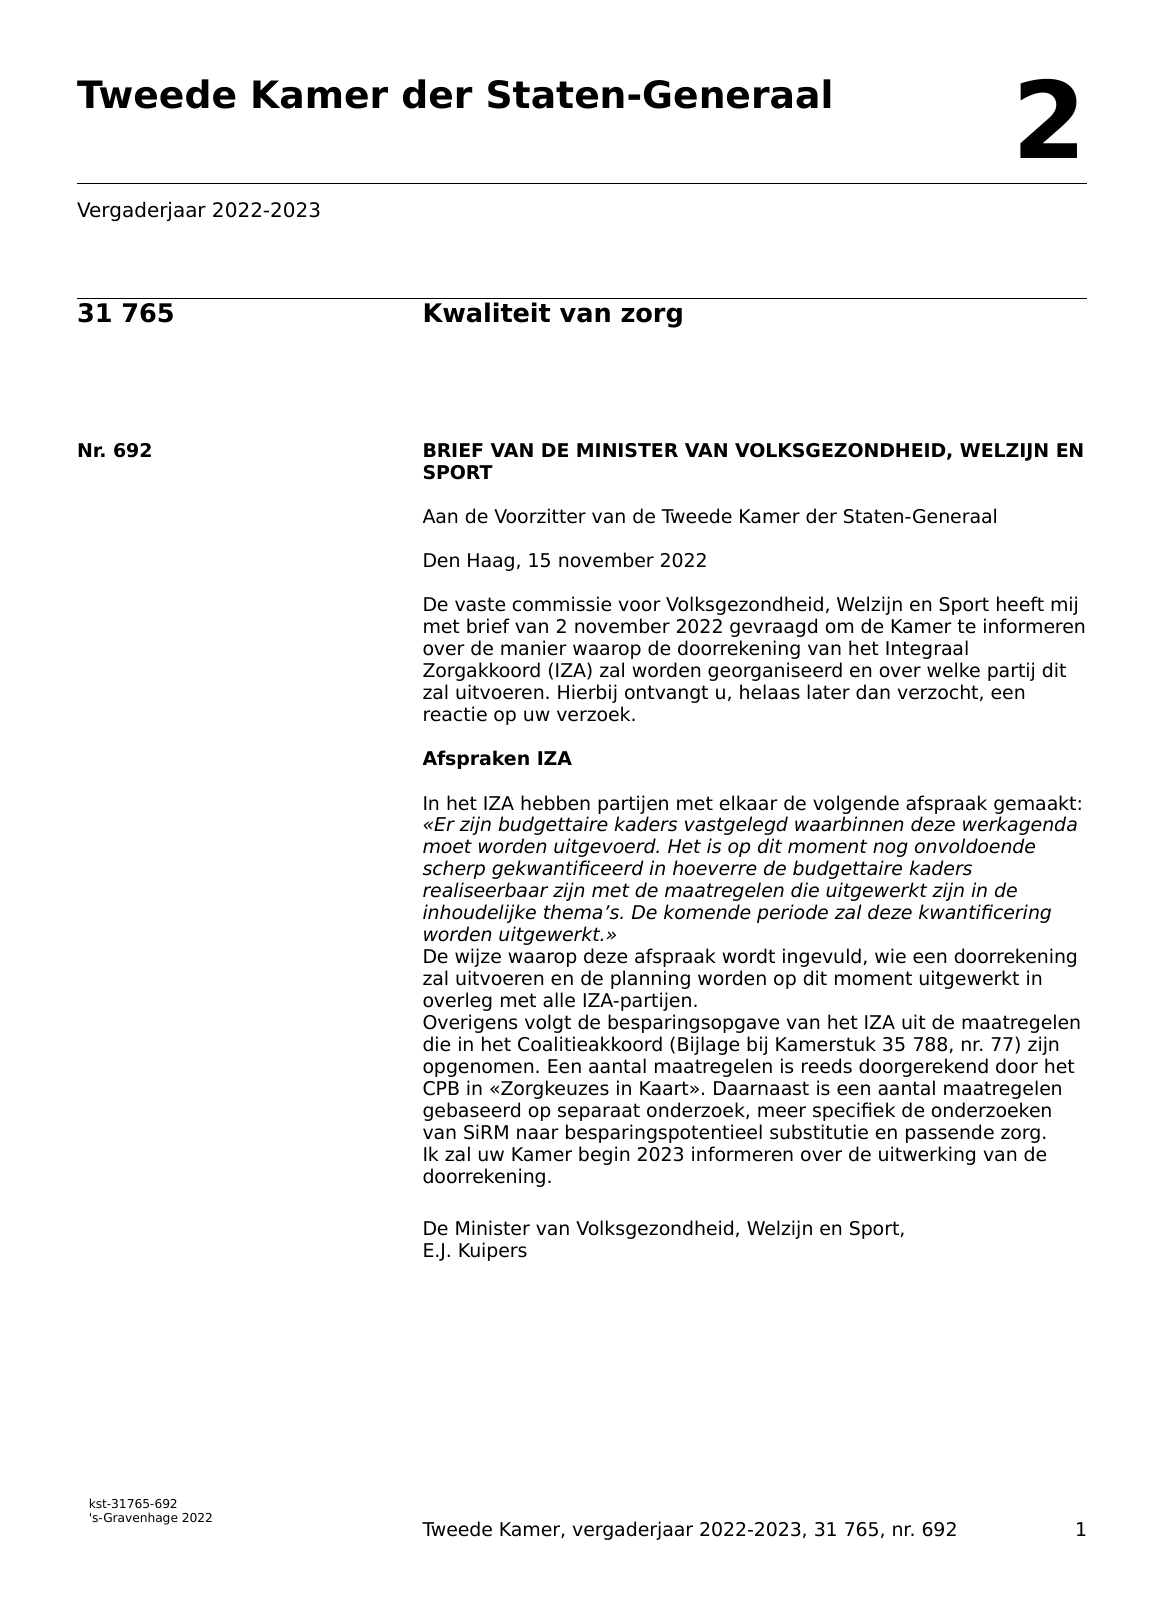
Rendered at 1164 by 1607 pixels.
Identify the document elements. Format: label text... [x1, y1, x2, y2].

subtitle Afspraken IZA [422, 748, 1087, 770]
text Ik zal uw Kamer begin 2023 informeren over de uitwerking van de doorrekening. [422, 1144, 1087, 1188]
text Den Haag, 15 november 2022 [422, 550, 1087, 572]
table_cell Vergaderjaar 2022-2023 [77, 184, 1087, 298]
text De wijze waarop deze afspraak wordt ingevuld, wie een doorrekening zal uitvoeren en de planning worden op dit moment uitgewerkt in overleg met alle IZA-partijen. [422, 946, 1087, 1012]
subtitle Nr. 692 BRIEF VAN DE MINISTER VAN VOLKSGEZONDHEID, WELZIJN EN SPORT [77, 440, 1087, 484]
table_header 2 [886, 59, 1087, 183]
text De Minister van Volksgezondheid, Welzijn en Sport, E.J. Kuipers [422, 1218, 1087, 1262]
text Overigens volgt de besparingsopgave van het IZA uit de maatregelen die in het Coalitieakkoord (Bijlage bij Kamerstuk 35 788, nr. 77) zijn opgenomen. Een aantal maatregelen is reeds doorgerekend door het CPB in «Zorgkeuzes in Kaart». Daarnaast is een aantal maatregelen gebaseerd op separaat onderzoek, meer specifiek de onderzoeken van SiRM naar besparingspotentieel substitutie en passende zorg. [422, 1012, 1087, 1144]
text 's-Gravenhage 2022 [88, 1511, 323, 1525]
text «Er zijn budgettaire kaders vastgelegd waarbinnen deze werkagenda moet worden uitgevoerd. Het is op dit moment nog onvoldoende scherp gekwantificeerd in hoeverre de budgettaire kaders realiseerbaar zijn met de maatregelen die uitgewerkt zijn in de inhoudelijke thema’s. De komende periode zal deze kwantificering worden uitgewerkt.» [422, 814, 1087, 946]
table_header Tweede Kamer der Staten-Generaal [77, 59, 886, 183]
text Aan de Voorzitter van de Tweede Kamer der Staten-Generaal [422, 506, 1087, 528]
text De vaste commissie voor Volksgezondheid, Welzijn en Sport heeft mij met brief van 2 november 2022 gevraagd om de Kamer te informeren over de manier waarop de doorrekening van het Integraal Zorgakkoord (IZA) zal worden georganiseerd en over welke partij dit zal uitvoeren. Hierbij ontvangt u, helaas later dan verzocht, een reactie op uw verzoek. [422, 594, 1087, 726]
text kst-31765-692 [88, 1497, 323, 1511]
text In het IZA hebben partijen met elkaar de volgende afspraak gemaakt: [422, 792, 1087, 814]
subtitle 31 765 Kwaliteit van zorg [77, 299, 1087, 329]
